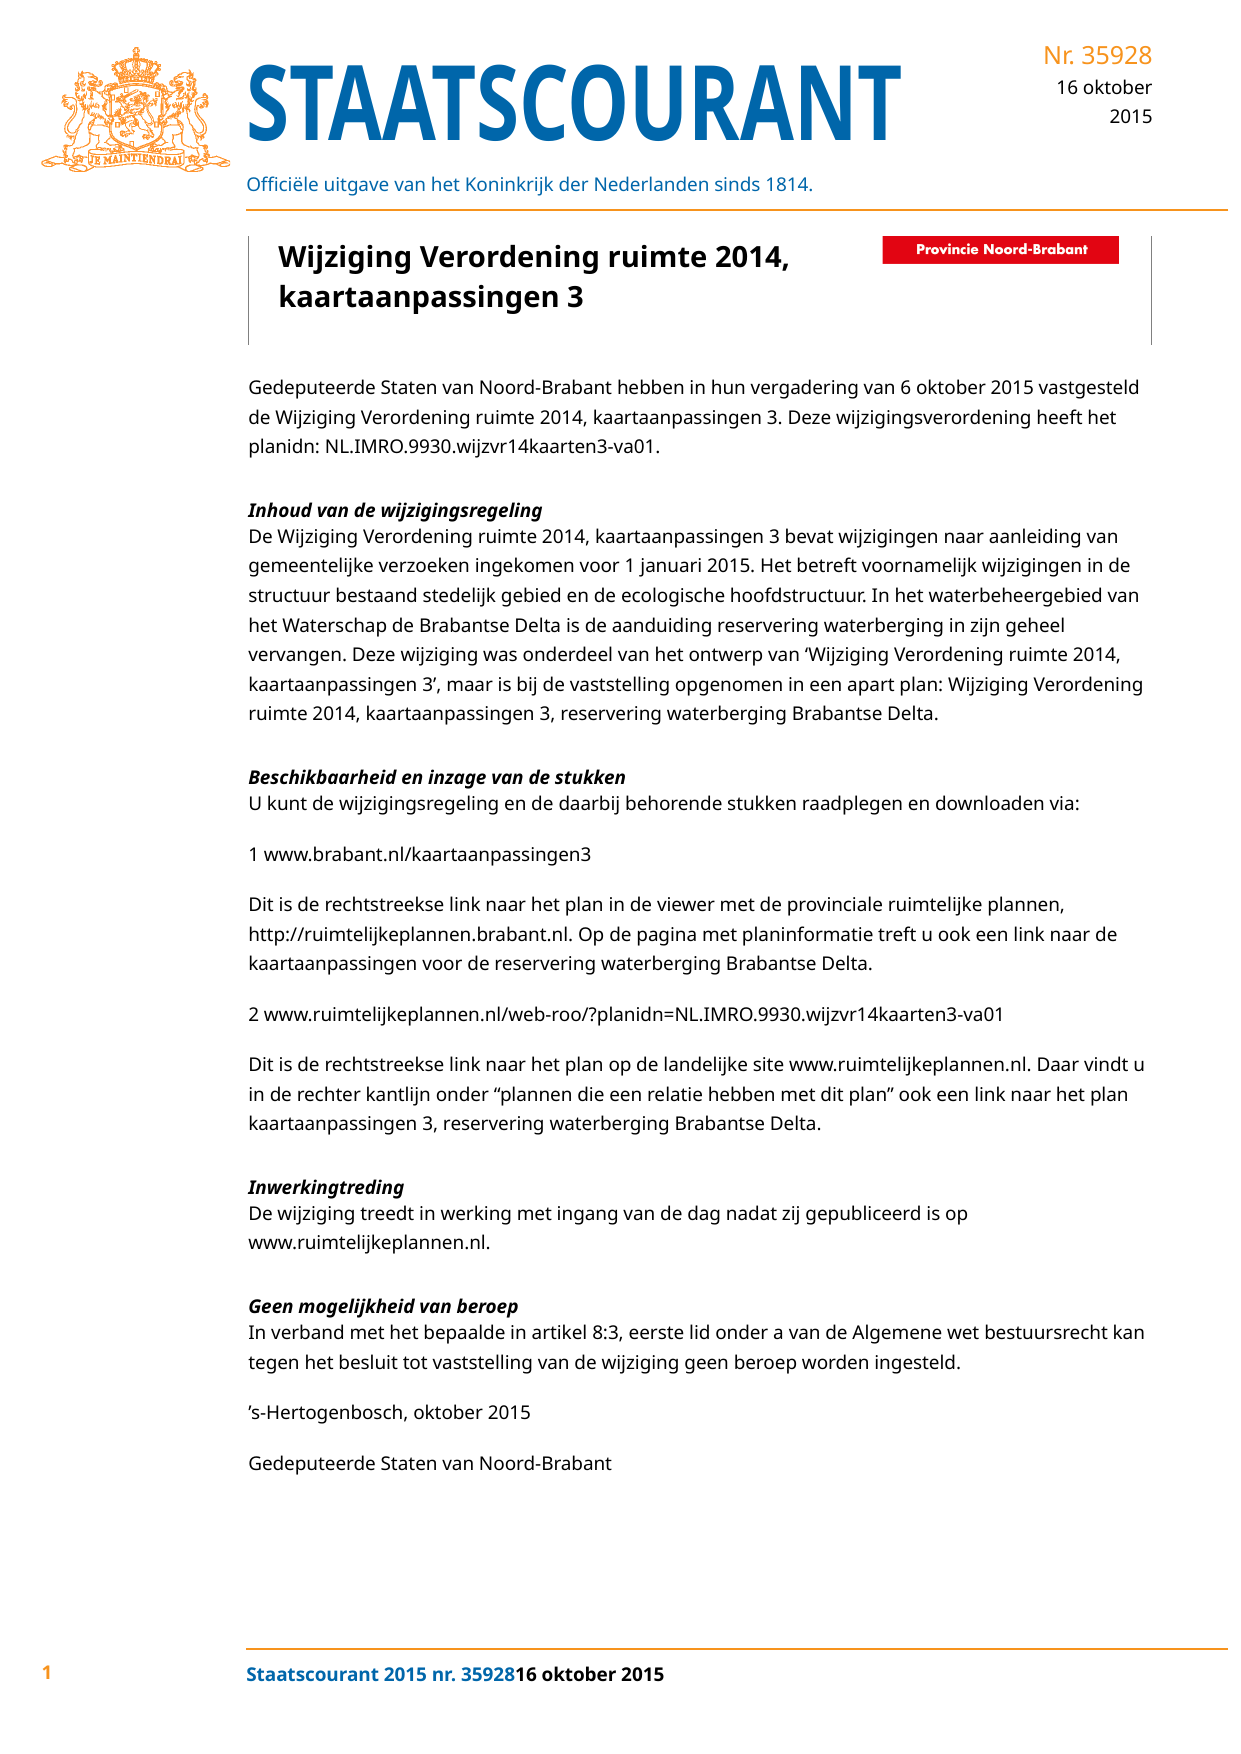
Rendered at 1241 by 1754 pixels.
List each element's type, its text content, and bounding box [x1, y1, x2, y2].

text In verband met het bepaalde in artikel 8:3, eerste lid onder a van de Algemene wet bestuursrecht kan tegen het besluit tot vaststelling van de wijziging geen beroep worden ingesteld. [248, 1319, 1152, 1374]
text Inhoud van de wijzigingsregeling [248, 497, 1152, 523]
table_header [850, 264, 1151, 345]
text De wijziging treedt in werking met ingang van de dag nadat zij gepubliceerd is op www.ruimtelijkeplannen.nl. [248, 1200, 1152, 1255]
text U kunt de wijzigingsregeling en de daarbij behorende stukken raadplegen en downloaden via: [248, 790, 1152, 816]
text 2 www.ruimtelijkeplannen.nl/web-roo/?planidn=NL.IMRO.9930.wijzvr14kaarten3-va01 [248, 1001, 1152, 1026]
text Dit is de rechtstreekse link naar het plan in de viewer met de provinciale ruimtelijke plannen, http://ruimtelijkeplannen.brabant.nl. Op de pagina met planinformatie treft u ook een link naar de kaartaanpassingen voor de reservering waterberging Brabantse Delta. [248, 891, 1152, 976]
picture [882, 236, 1119, 264]
text ’s-Hertogenbosch, oktober 2015 [248, 1399, 1152, 1425]
text 1 www.brabant.nl/kaartaanpassingen3 [248, 841, 1152, 866]
text Dit is de rechtstreekse link naar het plan op de landelijke site www.ruimtelijkeplannen.nl. Daar vindt u in de rechter kantlijn onder “plannen die een relatie hebben met dit plan” ook een link naar het plan kaartaanpassingen 3, reservering waterberging Brabantse Delta. [248, 1051, 1152, 1136]
text Geen mogelijkheid van beroep [248, 1293, 1152, 1319]
table_header Wijziging Verordening ruimte 2014, kaartaanpassingen 3 [249, 236, 850, 345]
text De Wijziging Verordening ruimte 2014, kaartaanpassingen 3 bevat wijzigingen naar aanleiding van gemeentelijke verzoeken ingekomen voor 1 januari 2015. Het betreft voornamelijk wijzigingen in de structuur bestaand stedelijk gebied en de ecologische hoofdstructuur. In het waterbeheergebied van het Waterschap de Brabantse Delta is de aanduiding reservering waterberging in zijn geheel vervangen. Deze wijziging was onderdeel van het ontwerp van ‘Wijziging Verordening ruimte 2014, kaartaanpassingen 3’, maar is bij de vaststelling opgenomen in een apart plan: Wijziging Verordening ruimte 2014, kaartaanpassingen 3, reservering waterberging Brabantse Delta. [248, 523, 1152, 726]
table_header [1119, 236, 1151, 263]
text Beschikbaarheid en inzage van de stukken [248, 764, 1152, 790]
text Gedeputeerde Staten van Noord-Brabant hebben in hun vergadering van 6 oktober 2015 vastgesteld de Wijziging Verordening ruimte 2014, kaartaanpassingen 3. Deze wijzigingsverordening heeft het planidn: NL.IMRO.9930.wijzvr14kaarten3-va01. [248, 374, 1152, 459]
picture [41, 47, 231, 172]
text Inwerkingtreding [248, 1174, 1152, 1200]
table_header [850, 236, 882, 263]
text Gedeputeerde Staten van Noord-Brabant [248, 1450, 1152, 1475]
